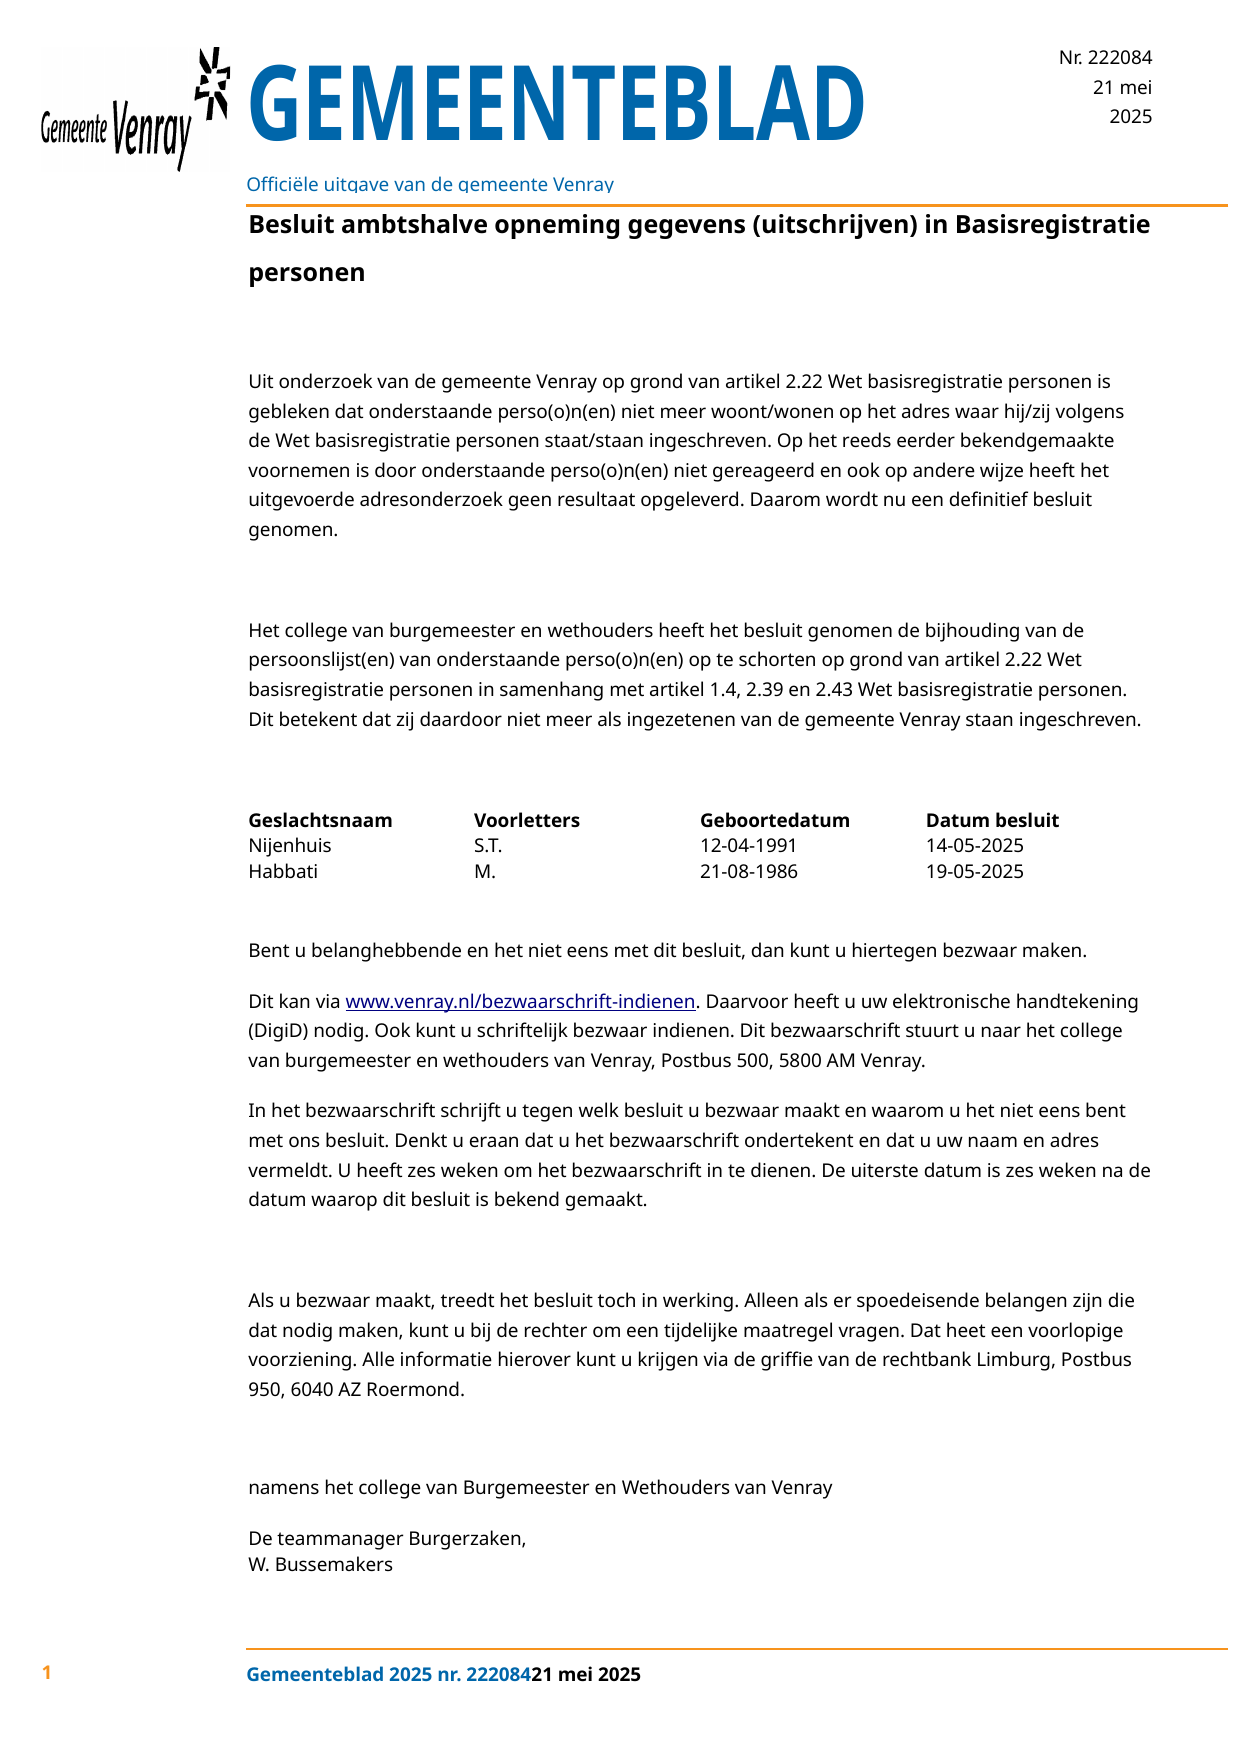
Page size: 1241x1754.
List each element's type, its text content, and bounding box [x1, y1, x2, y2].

text Het college van burgemeester en wethouders heeft het besluit genomen de bijhouding van de persoonslijst(en) van onderstaande perso(o)n(en) op te schorten op grond van artikel 2.22 Wet basisregistratie personen in samenhang met artikel 1.4, 2.39 en 2.43 Wet basisregistratie personen. Dit betekent dat zij daardoor niet meer als ingezetenen van de gemeente Venray staan ingeschreven. [248, 617, 1152, 732]
table_cell 14-05-2025 [926, 833, 1152, 858]
table_cell Habbati [248, 858, 474, 884]
table_cell M. [474, 858, 700, 884]
picture [41, 47, 231, 172]
table_cell 21-08-1986 [700, 858, 926, 884]
text Besluit ambtshalve opneming gegevens (uitschrijven) in Basisregistratie personen [248, 207, 1152, 288]
table_cell S.T. [474, 833, 700, 858]
text In het bezwaarschrift schrijft u tegen welk besluit u bezwaar maakt en waarom u het niet eens bent met ons besluit. Denkt u eraan dat u het bezwaarschrift ondertekent en dat u uw naam en adres vermeldt. U heeft zes weken om het bezwaarschrift in te dienen. De uiterste datum is zes weken na de datum waarop dit besluit is bekend gemaakt. [248, 1098, 1152, 1212]
table_header Voorletters [474, 807, 700, 832]
text De teammanager Burgerzaken, [248, 1526, 1152, 1551]
text Bent u belanghebbende en het niet eens met dit besluit, dan kunt u hiertegen bezwaar maken. [248, 938, 1152, 963]
table_header Datum besluit [926, 807, 1152, 832]
text Dit kan via www.venray.nl/bezwaarschrift-indienen. Daarvoor heeft u uw elektronische handtekening (DigiD) nodig. Ook kunt u schriftelijk bezwaar indienen. Dit bezwaarschrift stuurt u naar het college van burgemeester en wethouders van Venray, Postbus 500, 5800 AM Venray. [248, 988, 1152, 1073]
table_cell Nijenhuis [248, 833, 474, 858]
text Als u bezwaar maakt, treedt het besluit toch in werking. Alleen als er spoedeisende belangen zijn die dat nodig maken, kunt u bij de rechter om een tijdelijke maatregel vragen. Dat heet een voorlopige voorziening. Alle informatie hierover kunt u krijgen via de griffie van de rechtbank Limburg, Postbus 950, 6040 AZ Roermond. [248, 1287, 1152, 1402]
table_cell 19-05-2025 [926, 858, 1152, 884]
text W. Bussemakers [248, 1551, 1152, 1577]
text Uit onderzoek van de gemeente Venray op grond van artikel 2.22 Wet basisregistratie personen is gebleken dat onderstaande perso(o)n(en) niet meer woont/wonen op het adres waar hij/zij volgens de Wet basisregistratie personen staat/staan ingeschreven. Op het reeds eerder bekendgemaakte voornemen is door onderstaande perso(o)n(en) niet gereageerd en ook op andere wijze heeft het uitgevoerde adresonderzoek geen resultaat opgeleverd. Daarom wordt nu een definitief besluit genomen. [248, 368, 1152, 542]
table_cell 12-04-1991 [700, 833, 926, 858]
table_header Geslachtsnaam [248, 807, 474, 832]
text namens het college van Burgemeester en Wethouders van Venray [248, 1474, 1152, 1500]
table_header Geboortedatum [700, 807, 926, 832]
